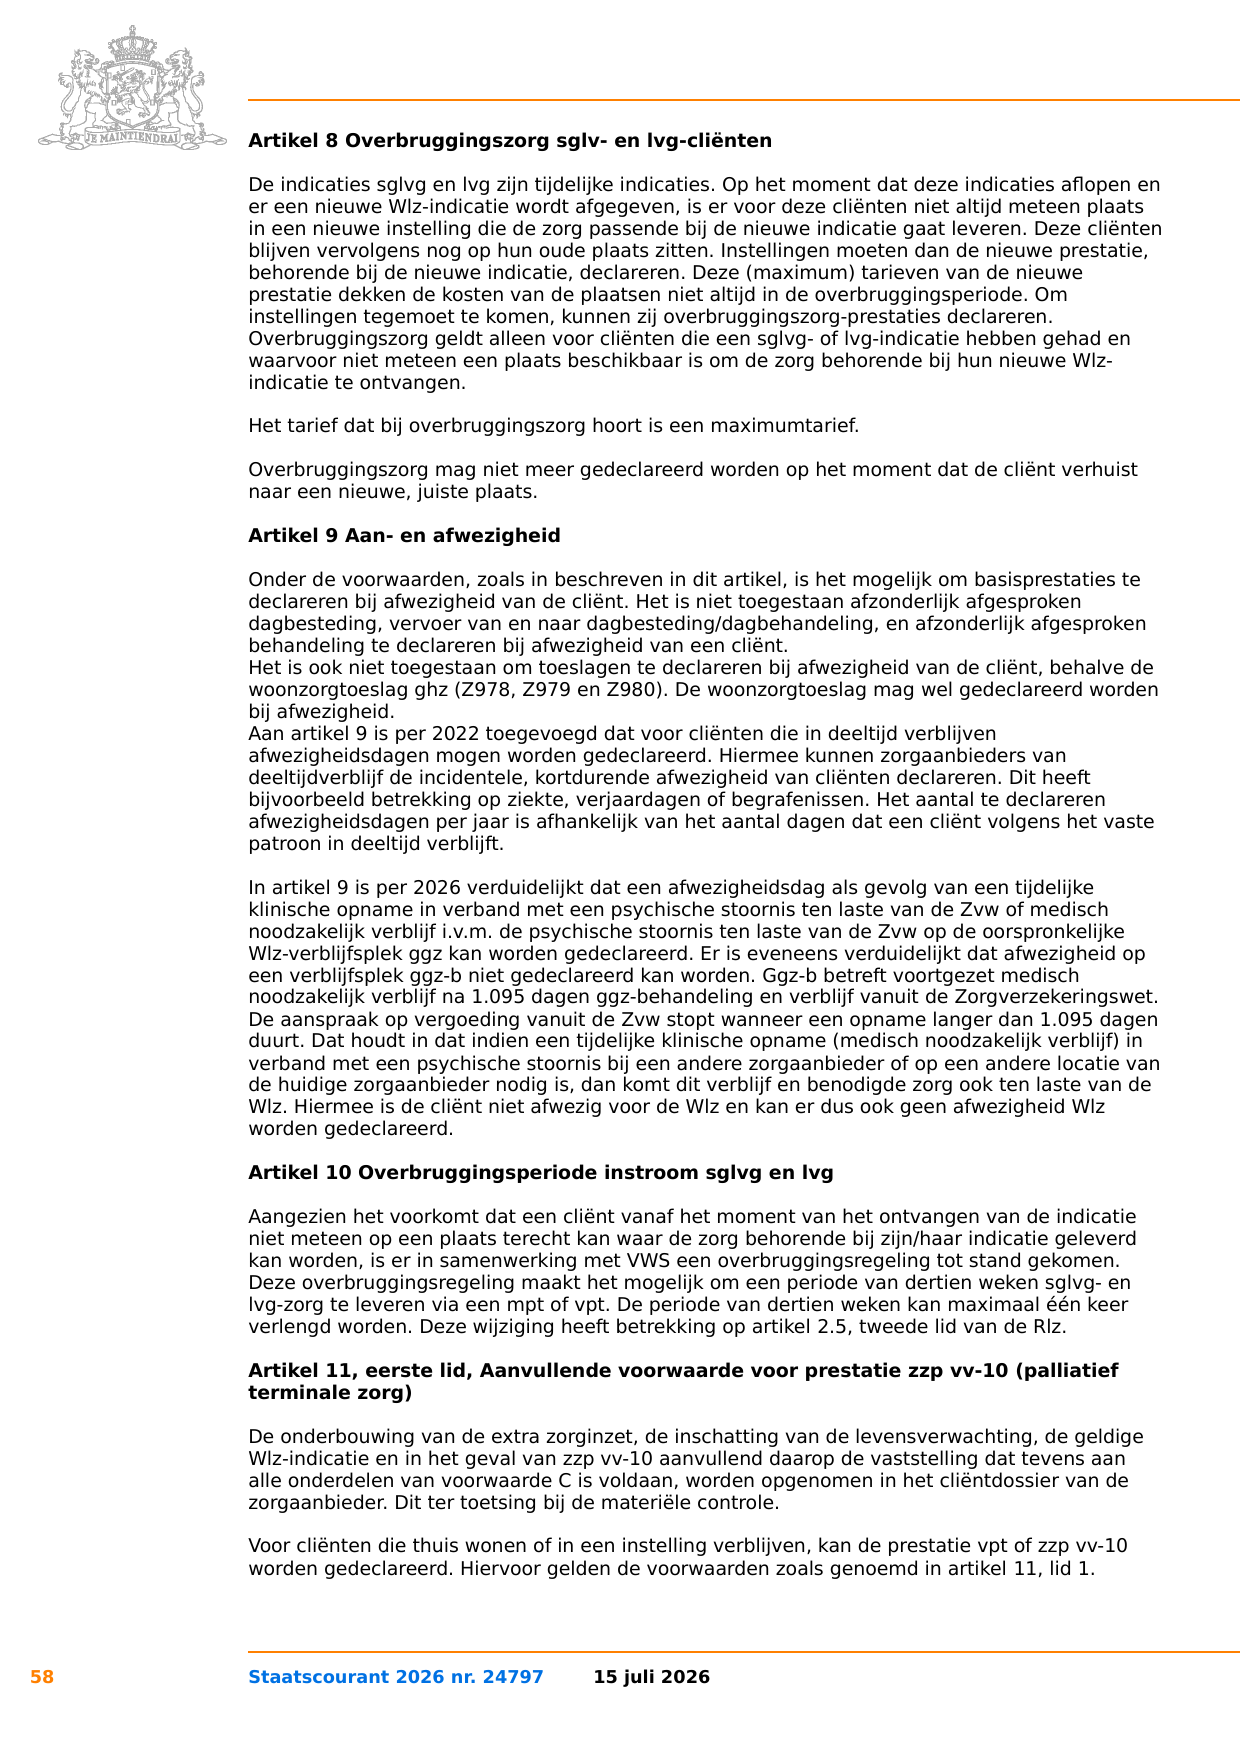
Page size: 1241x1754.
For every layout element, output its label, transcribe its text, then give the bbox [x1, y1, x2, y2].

subtitle Artikel 8 Overbruggingszorg sglv- en lvg-cliënten [248, 130, 1163, 152]
subtitle Artikel 9 Aan- en afwezigheid [248, 525, 1163, 547]
text De indicaties sglvg en lvg zijn tijdelijke indicaties. Op het moment dat deze indicaties aflopen en er een nieuwe Wlz-indicatie wordt afgegeven, is er voor deze cliënten niet altijd meteen plaats in een nieuwe instelling die de zorg passende bij de nieuwe indicatie gaat leveren. Deze cliënten blijven vervolgens nog op hun oude plaats zitten. Instellingen moeten dan de nieuwe prestatie, behorende bij de nieuwe indicatie, declareren. Deze (maximum) tarieven van de nieuwe prestatie dekken de kosten van de plaatsen niet altijd in de overbruggingsperiode. Om instellingen tegemoet te komen, kunnen zij overbruggingszorg-prestaties declareren. Overbruggingszorg geldt alleen voor cliënten die een sglvg- of lvg-indicatie hebben gehad en waarvoor niet meteen een plaats beschikbaar is om de zorg behorende bij hun nieuwe Wlz-indicatie te ontvangen. [248, 174, 1163, 393]
subtitle Artikel 10 Overbruggingsperiode instroom sglvg en lvg [248, 1162, 1163, 1184]
text Overbruggingszorg mag niet meer gedeclareerd worden op het moment dat de cliënt verhuist naar een nieuwe, juiste plaats. [248, 459, 1163, 503]
text Het tarief dat bij overbruggingszorg hoort is een maximumtarief. [248, 415, 1163, 437]
text De onderbouwing van de extra zorginzet, de inschatting van de levensverwachting, de geldige Wlz-indicatie en in het geval van zzp vv-10 aanvullend daarop de vaststelling dat tevens aan alle onderdelen van voorwaarde C is voldaan, worden opgenomen in het cliëntdossier van de zorgaanbieder. Dit ter toetsing bij de materiële controle. [248, 1426, 1163, 1513]
text In artikel 9 is per 2026 verduidelijkt dat een afwezigheidsdag als gevolg van een tijdelijke klinische opname in verband met een psychische stoornis ten laste van de Zvw of medisch noodzakelijk verblijf i.v.m. de psychische stoornis ten laste van de Zvw op de oorspronkelijke Wlz-verblijfsplek ggz kan worden gedeclareerd. Er is eveneens verduidelijkt dat afwezigheid op een verblijfsplek ggz-b niet gedeclareerd kan worden. Ggz-b betreft voortgezet medisch noodzakelijk verblijf na 1.095 dagen ggz-behandeling en verblijf vanuit de Zorgverzekeringswet. De aanspraak op vergoeding vanuit de Zvw stopt wanneer een opname langer dan 1.095 dagen duurt. Dat houdt in dat indien een tijdelijke klinische opname (medisch noodzakelijk verblijf) in verband met een psychische stoornis bij een andere zorgaanbieder of op een andere locatie van de huidige zorgaanbieder nodig is, dan komt dit verblijf en benodigde zorg ook ten laste van de Wlz. Hiermee is de cliënt niet afwezig voor de Wlz en kan er dus ook geen afwezigheid Wlz worden gedeclareerd. [248, 877, 1163, 1140]
picture [38, 25, 227, 150]
text Onder de voorwaarden, zoals in beschreven in dit artikel, is het mogelijk om basisprestaties te declareren bij afwezigheid van de cliënt. Het is niet toegestaan afzonderlijk afgesproken dagbesteding, vervoer van en naar dagbesteding/dagbehandeling, en afzonderlijk afgesproken behandeling te declareren bij afwezigheid van een cliënt. [248, 569, 1163, 657]
text Voor cliënten die thuis wonen of in een instelling verblijven, kan de prestatie vpt of zzp vv-10 worden gedeclareerd. Hiervoor gelden de voorwaarden zoals genoemd in artikel 11, lid 1. [248, 1535, 1163, 1579]
text Aangezien het voorkomt dat een cliënt vanaf het moment van het ontvangen van de indicatie niet meteen op een plaats terecht kan waar de zorg behorende bij zijn/haar indicatie geleverd kan worden, is er in samenwerking met VWS een overbruggingsregeling tot stand gekomen. Deze overbruggingsregeling maakt het mogelijk om een periode van dertien weken sglvg- en lvg-zorg te leveren via een mpt of vpt. De periode van dertien weken kan maximaal één keer verlengd worden. Deze wijziging heeft betrekking op artikel 2.5, tweede lid van de Rlz. [248, 1206, 1163, 1338]
text Aan artikel 9 is per 2022 toegevoegd dat voor cliënten die in deeltijd verblijven afwezigheidsdagen mogen worden gedeclareerd. Hiermee kunnen zorgaanbieders van deeltijdverblijf de incidentele, kortdurende afwezigheid van cliënten declareren. Dit heeft bijvoorbeeld betrekking op ziekte, verjaardagen of begrafenissen. Het aantal te declareren afwezigheidsdagen per jaar is afhankelijk van het aantal dagen dat een cliënt volgens het vaste patroon in deeltijd verblijft. [248, 723, 1163, 855]
text Het is ook niet toegestaan om toeslagen te declareren bij afwezigheid van de cliënt, behalve de woonzorgtoeslag ghz (Z978, Z979 en Z980). De woonzorgtoeslag mag wel gedeclareerd worden bij afwezigheid. [248, 657, 1163, 723]
subtitle Artikel 11, eerste lid, Aanvullende voorwaarde voor prestatie zzp vv-10 (palliatief terminale zorg) [248, 1360, 1163, 1404]
